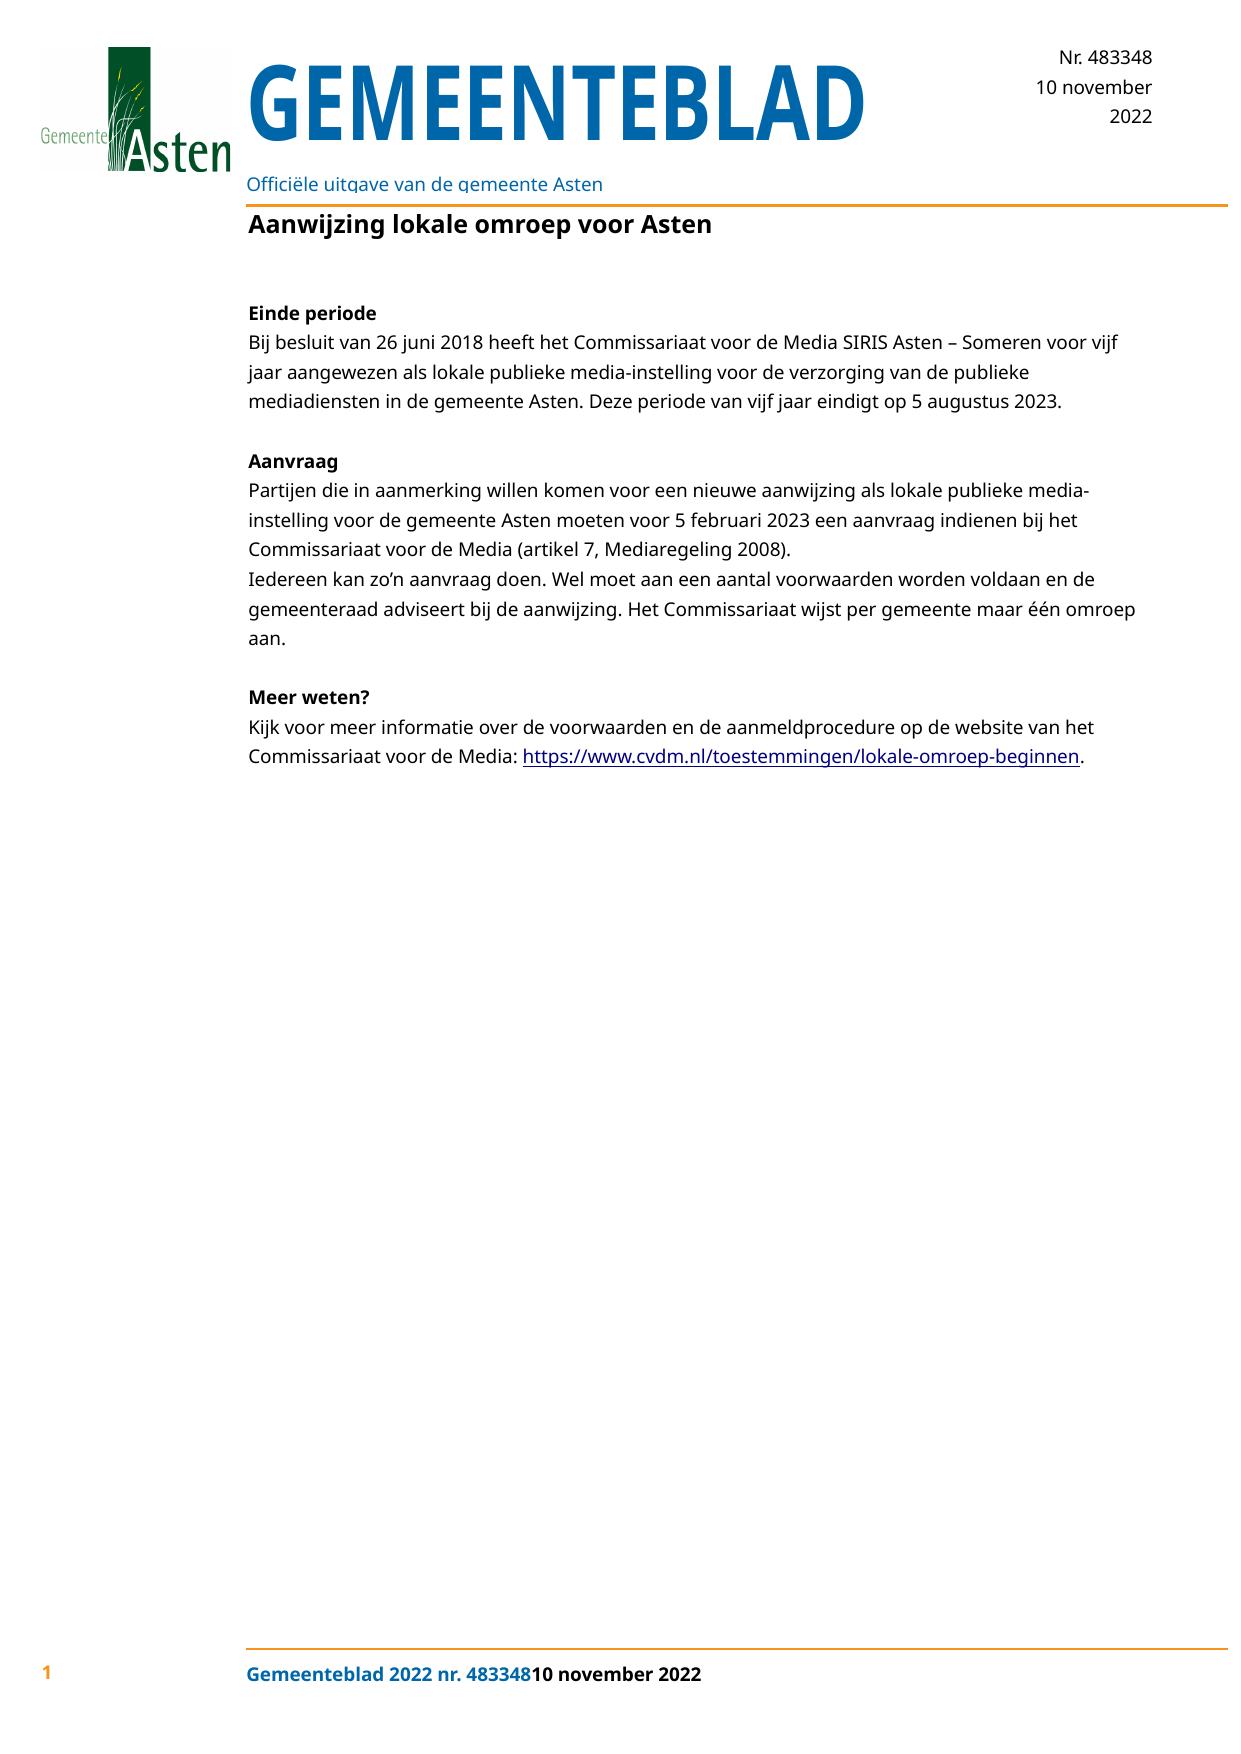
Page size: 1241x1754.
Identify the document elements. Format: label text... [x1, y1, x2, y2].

text Kijk voor meer informatie over de voorwaarden en de aanmeldprocedure op de website van het Commissariaat voor de Media: https://www.cvdm.nl/toestemmingen/lokale-omroep-beginnen. [248, 714, 1152, 769]
text Bij besluit van 26 juni 2018 heeft het Commissariaat voor de Media SIRIS Asten – Someren voor vijf jaar aangewezen als lokale publieke media-instelling voor de verzorging van de publieke mediadiensten in de gemeente Asten. Deze periode van vijf jaar eindigt op 5 augustus 2023. [248, 329, 1152, 414]
text Aanvraag [248, 448, 1152, 473]
text Iedereen kan zo’n aanvraag doen. Wel moet aan een aantal voorwaarden worden voldaan en de gemeenteraad adviseert bij de aanwijzing. Het Commissariaat wijst per gemeente maar één omroep aan. [248, 566, 1152, 651]
text Aanwijzing lokale omroep voor Asten [248, 207, 1152, 241]
picture [41, 47, 231, 172]
text Einde periode [248, 300, 1152, 326]
text Meer weten? [248, 684, 1152, 710]
text Partijen die in aanmerking willen komen voor een nieuwe aanwijzing als lokale publieke media-instelling voor de gemeente Asten moeten voor 5 februari 2023 een aanvraag indienen bij het Commissariaat voor de Media (artikel 7, Mediaregeling 2008). [248, 477, 1152, 562]
